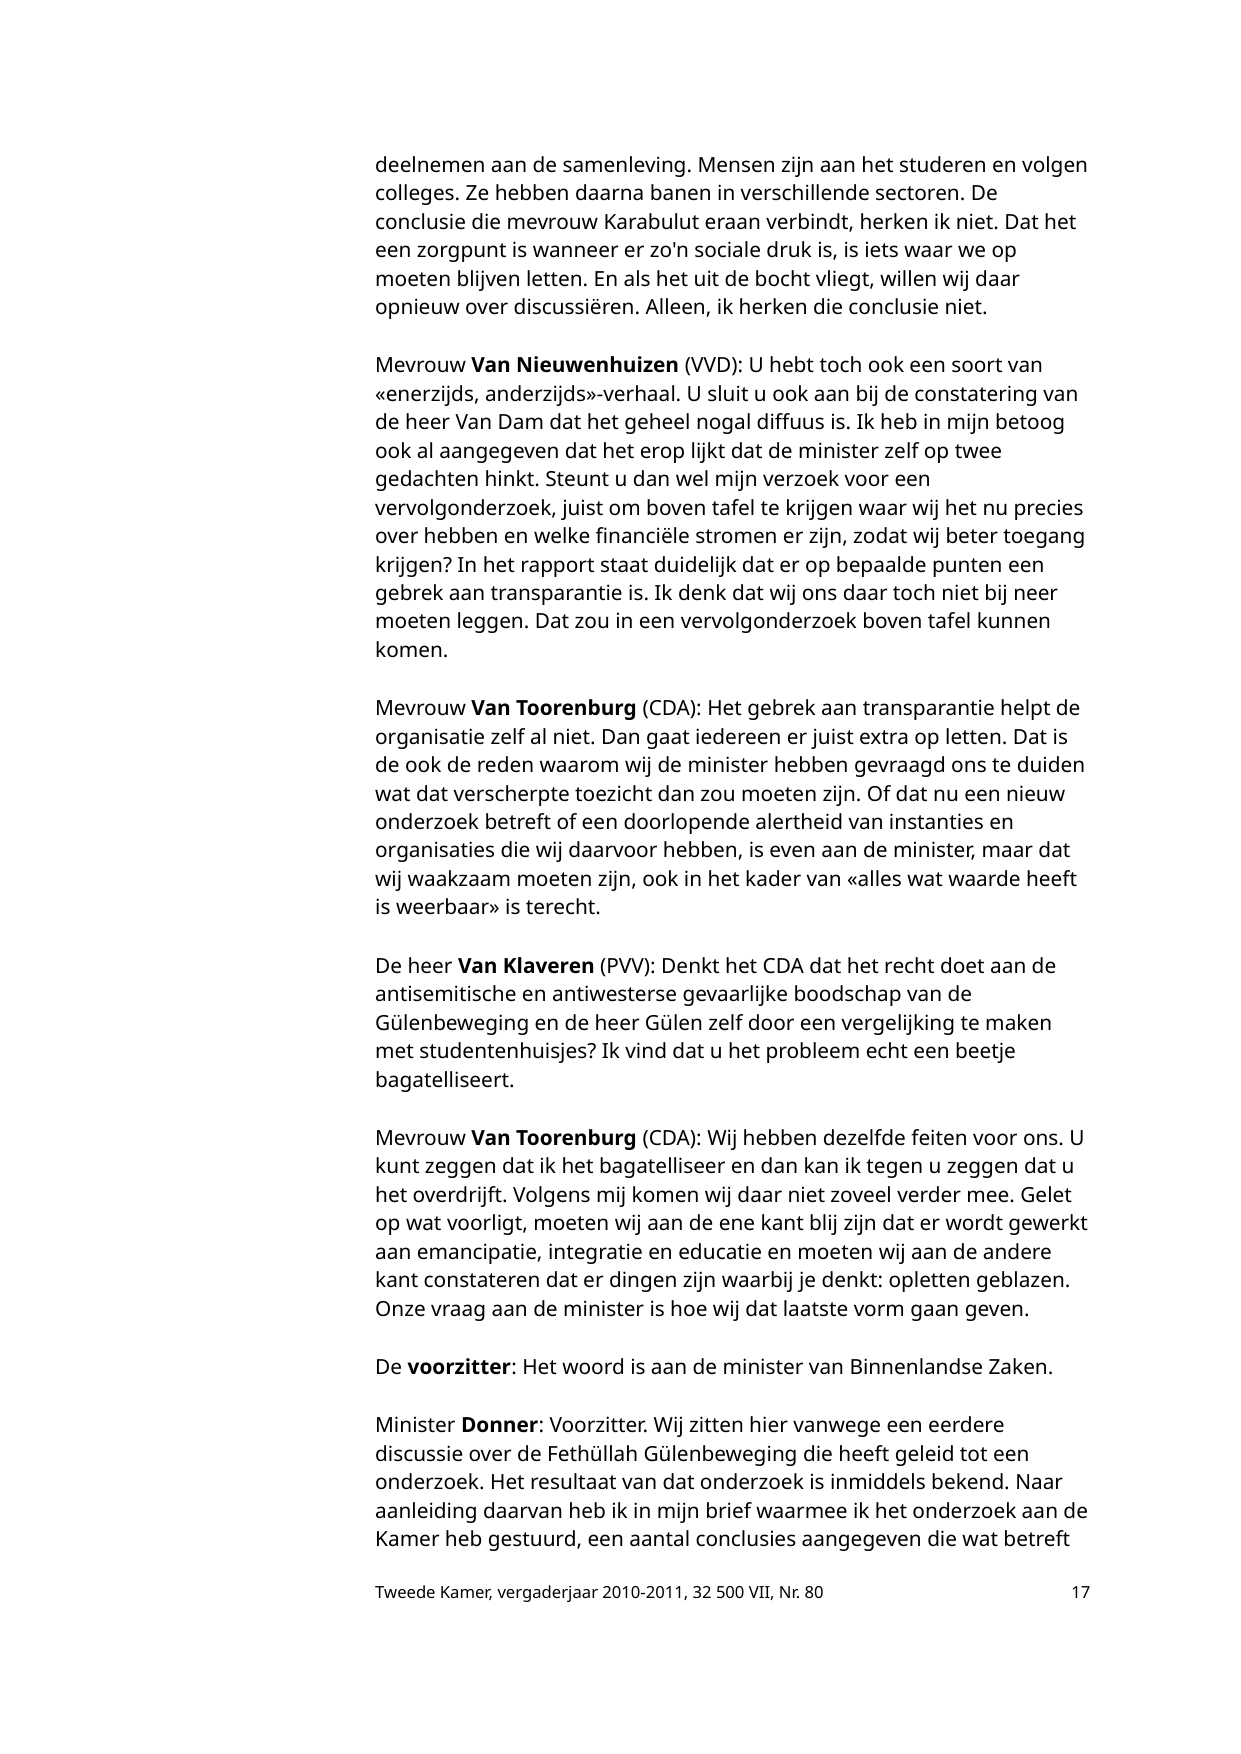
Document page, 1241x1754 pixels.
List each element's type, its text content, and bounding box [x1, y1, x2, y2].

text Mevrouw Van Nieuwenhuizen (VVD): U hebt toch ook een soort van «enerzijds, anderzijds»-verhaal. U sluit u ook aan bij de constatering van de heer Van Dam dat het geheel nogal diffuus is. Ik heb in mijn betoog ook al aangegeven dat het erop lijkt dat de minister zelf op twee gedachten hinkt. Steunt u dan wel mijn verzoek voor een vervolgonderzoek, juist om boven tafel te krijgen waar wij het nu precies over hebben en welke financiële stromen er zijn, zodat wij beter toegang krijgen? In het rapport staat duidelijk dat er op bepaalde punten een gebrek aan transparantie is. Ik denk dat wij ons daar toch niet bij neer moeten leggen. Dat zou in een vervolgonderzoek boven tafel kunnen komen. [375, 351, 1090, 663]
text De voorzitter: Het woord is aan de minister van Binnenlandse Zaken. [375, 1352, 1090, 1381]
text Minister Donner: Voorzitter. Wij zitten hier vanwege een eerdere discussie over de Fethüllah Gülenbeweging die heeft geleid tot een onderzoek. Het resultaat van dat onderzoek is inmiddels bekend. Naar aanleiding daarvan heb ik in mijn brief waarmee ik het onderzoek aan de Kamer heb gestuurd, een aantal conclusies aangegeven die wat betreft [375, 1411, 1090, 1553]
text deelnemen aan de samenleving. Mensen zijn aan het studeren en volgen colleges. Ze hebben daarna banen in verschillende sectoren. De conclusie die mevrouw Karabulut eraan verbindt, herken ik niet. Dat het een zorgpunt is wanneer er zo'n sociale druk is, is iets waar we op moeten blijven letten. En als het uit de bocht vliegt, willen wij daar opnieuw over discussiëren. Alleen, ik herken die conclusie niet. [375, 150, 1090, 321]
text Mevrouw Van Toorenburg (CDA): Het gebrek aan transparantie helpt de organisatie zelf al niet. Dan gaat iedereen er juist extra op letten. Dat is de ook de reden waarom wij de minister hebben gevraagd ons te duiden wat dat verscherpte toezicht dan zou moeten zijn. Of dat nu een nieuw onderzoek betreft of een doorlopende alertheid van instanties en organisaties die wij daarvoor hebben, is even aan de minister, maar dat wij waakzaam moeten zijn, ook in het kader van «alles wat waarde heeft is weerbaar» is terecht. [375, 693, 1090, 921]
text Mevrouw Van Toorenburg (CDA): Wij hebben dezelfde feiten voor ons. U kunt zeggen dat ik het bagatelliseer en dan kan ik tegen u zeggen dat u het overdrijft. Volgens mij komen wij daar niet zoveel verder mee. Gelet op wat voorligt, moeten wij aan de ene kant blij zijn dat er wordt gewerkt aan emancipatie, integratie en educatie en moeten wij aan de andere kant constateren dat er dingen zijn waarbij je denkt: opletten geblazen. Onze vraag aan de minister is hoe wij dat laatste vorm gaan geven. [375, 1123, 1090, 1322]
text De heer Van Klaveren (PVV): Denkt het CDA dat het recht doet aan de antisemitische en antiwesterse gevaarlijke boodschap van de Gülenbeweging en de heer Gülen zelf door een vergelijking te maken met studentenhuisjes? Ik vind dat u het probleem echt een beetje bagatelliseert. [375, 951, 1090, 1093]
